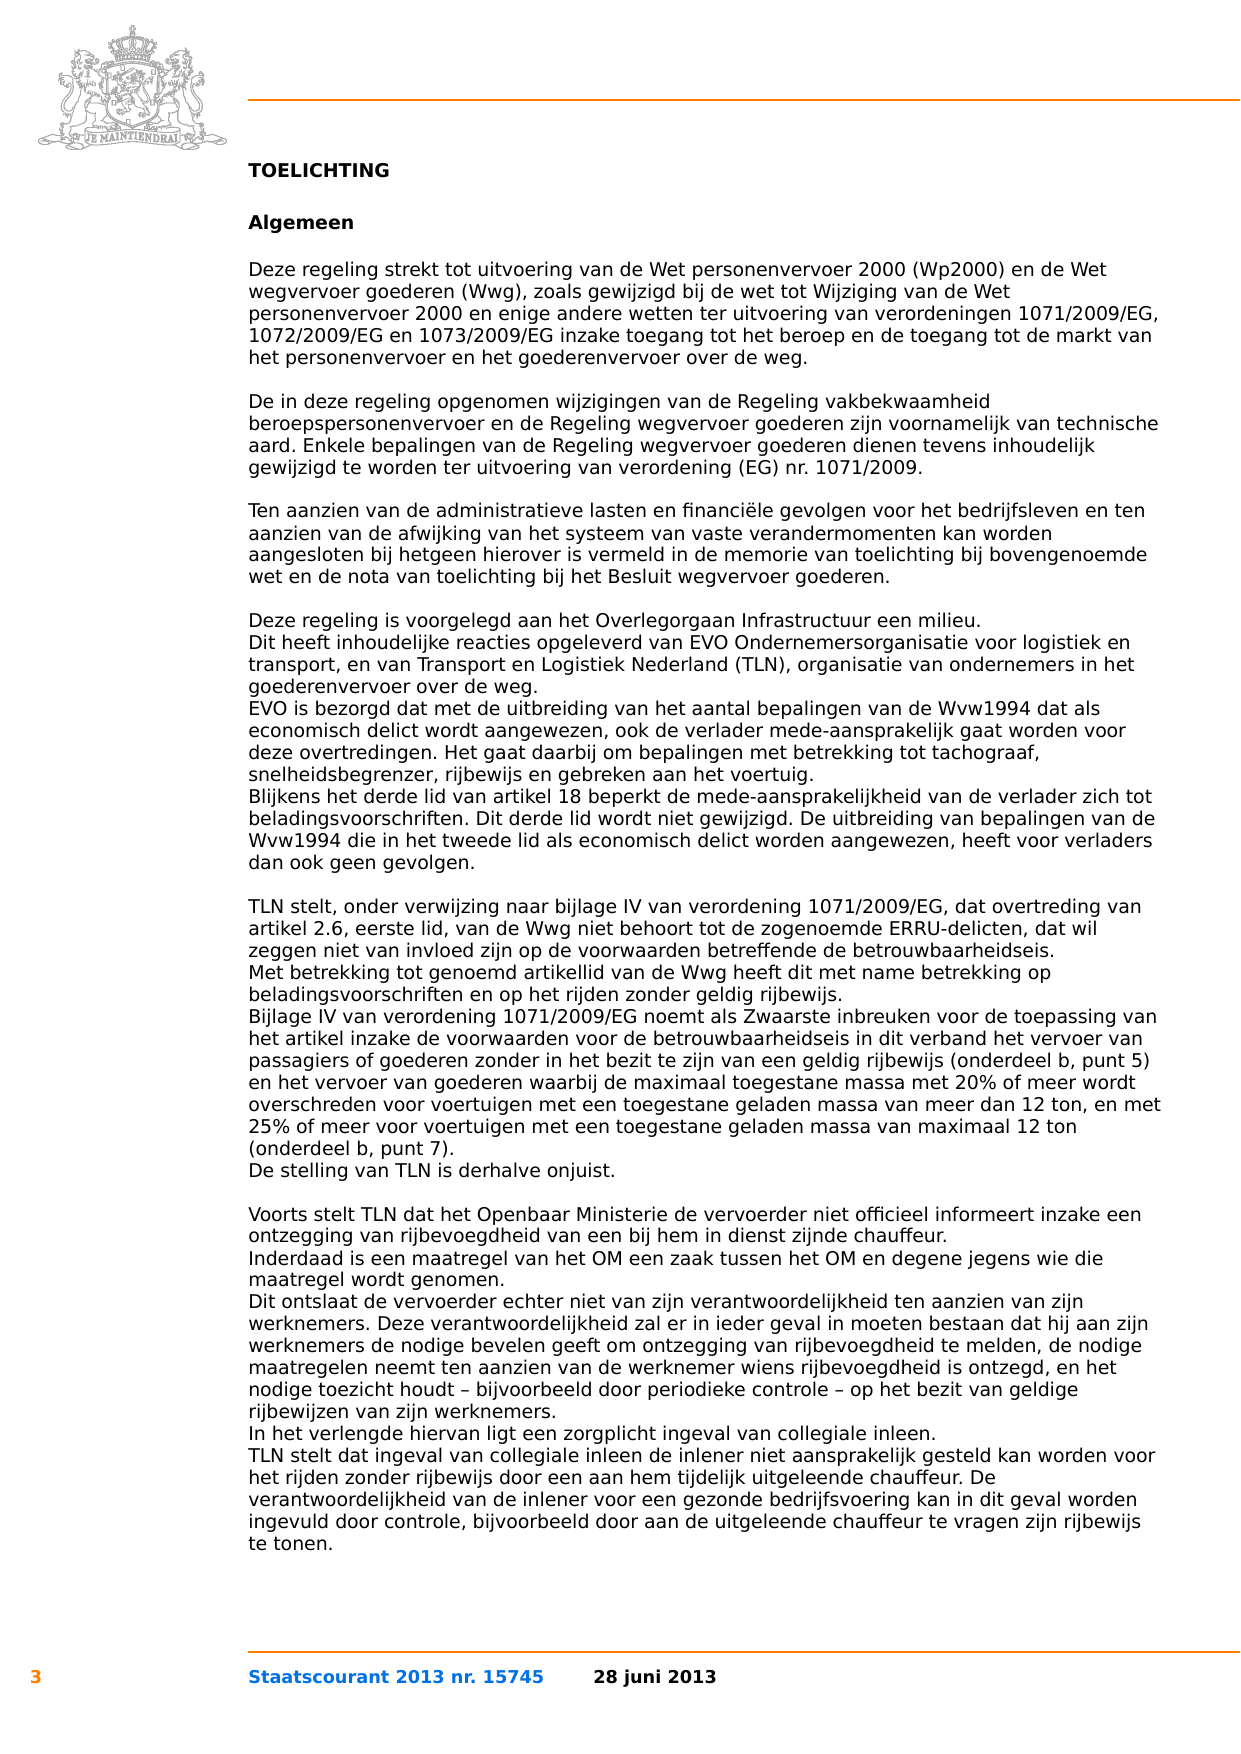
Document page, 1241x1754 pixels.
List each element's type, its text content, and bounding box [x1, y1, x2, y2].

text Voorts stelt TLN dat het Openbaar Ministerie de vervoerder niet officieel informeert inzake een ontzegging van rijbevoegdheid van een bij hem in dienst zijnde chauffeur. [248, 1203, 1163, 1247]
text Ten aanzien van de administratieve lasten en financiële gevolgen voor het bedrijfsleven en ten aanzien van de afwijking van het systeem van vaste verandermomenten kan worden aangesloten bij hetgeen hierover is vermeld in de memorie van toelichting bij bovengenoemde wet en de nota van toelichting bij het Besluit wegvervoer goederen. [248, 500, 1163, 588]
subtitle Algemeen [248, 212, 1163, 234]
text In het verlengde hiervan ligt een zorgplicht ingeval van collegiale inleen. [248, 1423, 1163, 1445]
text De in deze regeling opgenomen wijzigingen van de Regeling vakbekwaamheid beroepspersonenvervoer en de Regeling wegvervoer goederen zijn voornamelijk van technische aard. Enkele bepalingen van de Regeling wegvervoer goederen dienen tevens inhoudelijk gewijzigd te worden ter uitvoering van verordening (EG) nr. 1071/2009. [248, 391, 1163, 478]
text De stelling van TLN is derhalve onjuist. [248, 1159, 1163, 1182]
text Blijkens het derde lid van artikel 18 beperkt de mede-aansprakelijkheid van de verlader zich tot beladingsvoorschriften. Dit derde lid wordt niet gewijzigd. De uitbreiding van bepalingen van de Wvw1994 die in het tweede lid als economisch delict worden aangewezen, heeft voor verladers dan ook geen gevolgen. [248, 786, 1163, 874]
text TLN stelt, onder verwijzing naar bijlage IV van verordening 1071/2009/EG, dat overtreding van artikel 2.6, eerste lid, van de Wwg niet behoort tot de zogenoemde ERRU-delicten, dat wil zeggen niet van invloed zijn op de voorwaarden betreffende de betrouwbaarheidseis. [248, 896, 1163, 962]
text EVO is bezorgd dat met de uitbreiding van het aantal bepalingen van de Wvw1994 dat als economisch delict wordt aangewezen, ook de verlader mede-aansprakelijk gaat worden voor deze overtredingen. Het gaat daarbij om bepalingen met betrekking tot tachograaf, snelheidsbegrenzer, rijbewijs en gebreken aan het voertuig. [248, 698, 1163, 786]
text Inderdaad is een maatregel van het OM een zaak tussen het OM en degene jegens wie die maatregel wordt genomen. [248, 1247, 1163, 1291]
text Deze regeling is voorgelegd aan het Overlegorgaan Infrastructuur een milieu. [248, 610, 1163, 632]
subtitle TOELICHTING [248, 160, 1163, 182]
picture [38, 25, 227, 150]
text Dit heeft inhoudelijke reacties opgeleverd van EVO Ondernemersorganisatie voor logistiek en transport, en van Transport en Logistiek Nederland (TLN), organisatie van ondernemers in het goederenvervoer over de weg. [248, 632, 1163, 698]
text Deze regeling strekt tot uitvoering van de Wet personenvervoer 2000 (Wp2000) en de Wet wegvervoer goederen (Wwg), zoals gewijzigd bij de wet tot Wijziging van de Wet personenvervoer 2000 en enige andere wetten ter uitvoering van verordeningen 1071/2009/EG, 1072/2009/EG en 1073/2009/EG inzake toegang tot het beroep en de toegang tot de markt van het personenvervoer en het goederenvervoer over de weg. [248, 259, 1163, 369]
text Bijlage IV van verordening 1071/2009/EG noemt als Zwaarste inbreuken voor de toepassing van het artikel inzake de voorwaarden voor de betrouwbaarheidseis in dit verband het vervoer van passagiers of goederen zonder in het bezit te zijn van een geldig rijbewijs (onderdeel b, punt 5) en het vervoer van goederen waarbij de maximaal toegestane massa met 20% of meer wordt overschreden voor voertuigen met een toegestane geladen massa van meer dan 12 ton, en met 25% of meer voor voertuigen met een toegestane geladen massa van maximaal 12 ton (onderdeel b, punt 7). [248, 1006, 1163, 1159]
text Dit ontslaat de vervoerder echter niet van zijn verantwoordelijkheid ten aanzien van zijn werknemers. Deze verantwoordelijkheid zal er in ieder geval in moeten bestaan dat hij aan zijn werknemers de nodige bevelen geeft om ontzegging van rijbevoegdheid te melden, de nodige maatregelen neemt ten aanzien van de werknemer wiens rijbevoegdheid is ontzegd, en het nodige toezicht houdt – bijvoorbeeld door periodieke controle – op het bezit van geldige rijbewijzen van zijn werknemers. [248, 1291, 1163, 1423]
text Met betrekking tot genoemd artikellid van de Wwg heeft dit met name betrekking op beladingsvoorschriften en op het rijden zonder geldig rijbewijs. [248, 962, 1163, 1006]
text TLN stelt dat ingeval van collegiale inleen de inlener niet aansprakelijk gesteld kan worden voor het rijden zonder rijbewijs door een aan hem tijdelijk uitgeleende chauffeur. De verantwoordelijkheid van de inlener voor een gezonde bedrijfsvoering kan in dit geval worden ingevuld door controle, bijvoorbeeld door aan de uitgeleende chauffeur te vragen zijn rijbewijs te tonen. [248, 1445, 1163, 1555]
